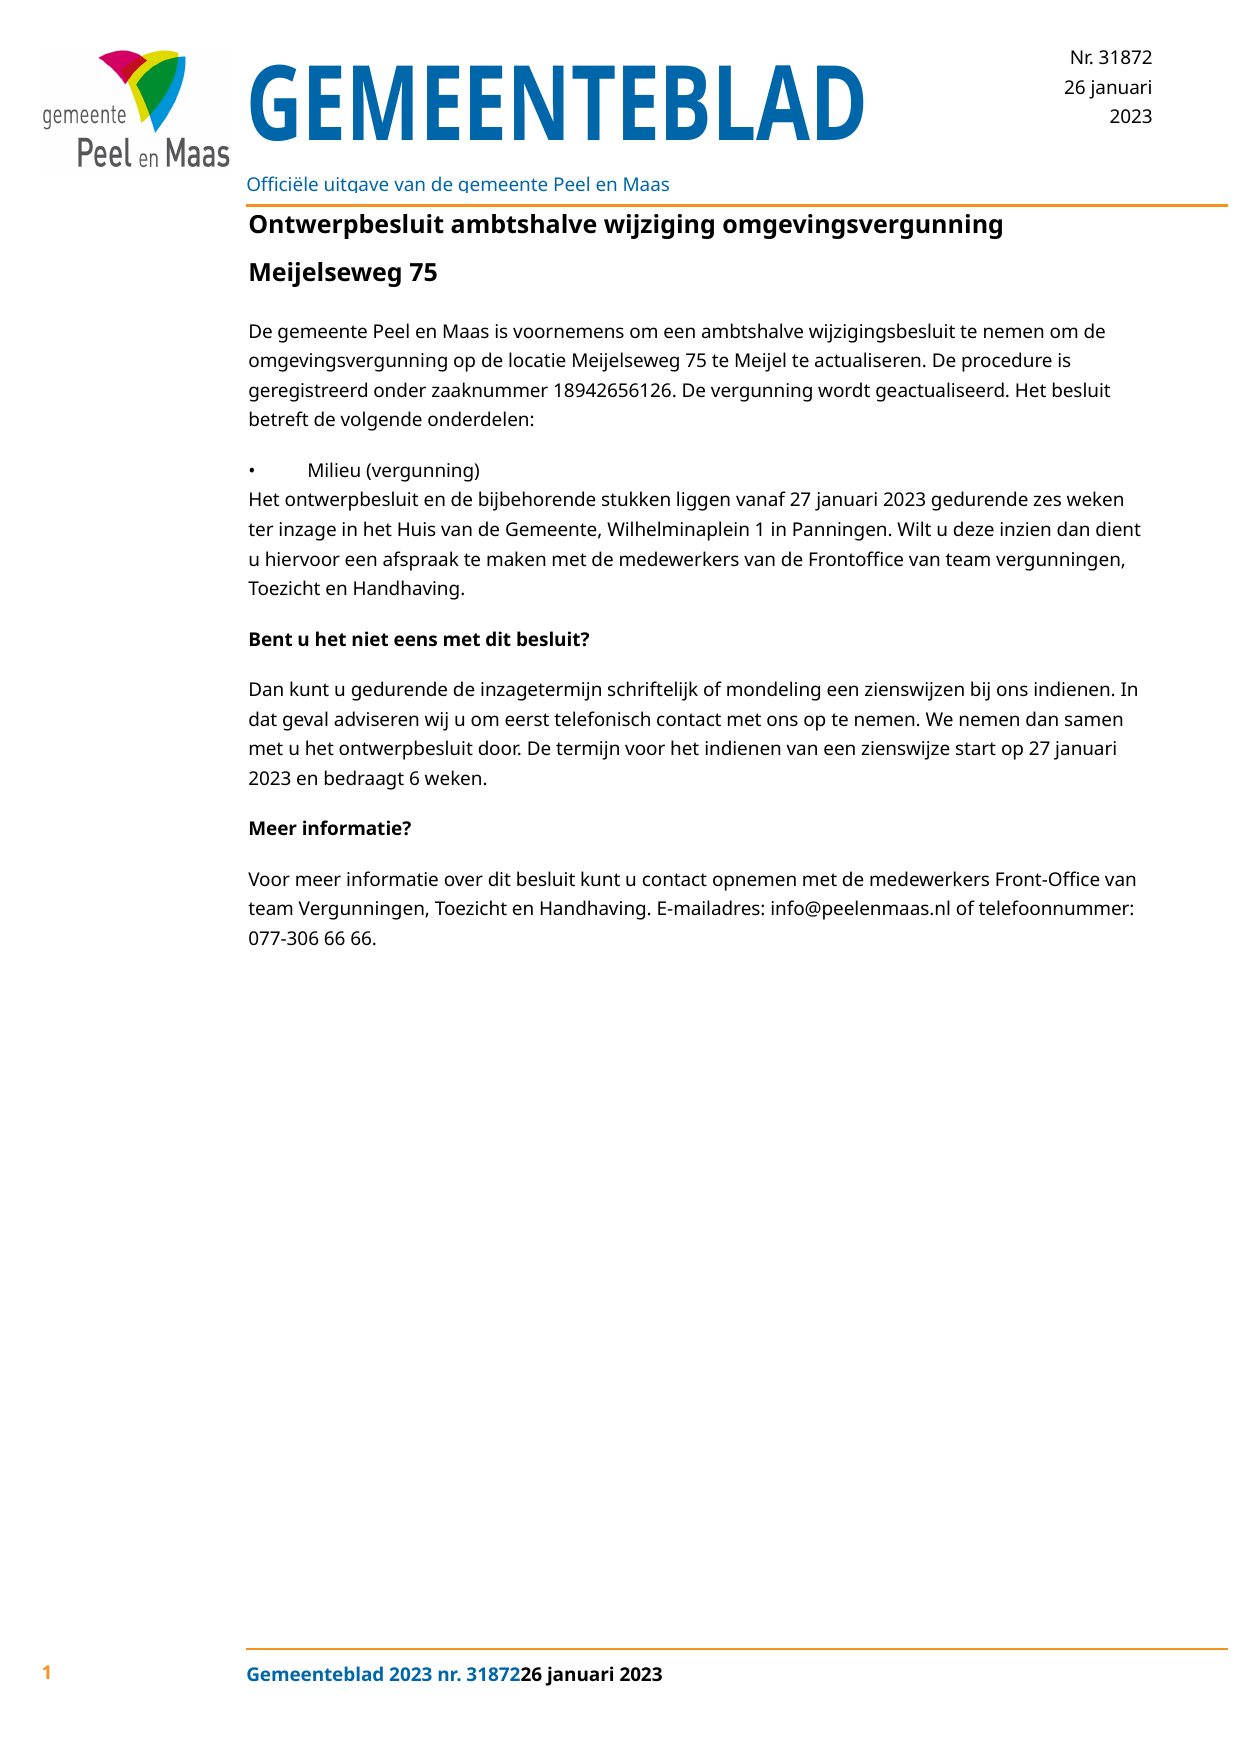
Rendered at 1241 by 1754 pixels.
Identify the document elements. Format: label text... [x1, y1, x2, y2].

text Bent u het niet eens met dit besluit? [248, 626, 1152, 652]
text Het ontwerpbesluit en de bijbehorende stukken liggen vanaf 27 januari 2023 gedurende zes weken ter inzage in het Huis van de Gemeente, Wilhelminaplein 1 in Panningen. Wilt u deze inzien dan dient u hiervoor een afspraak te maken met de medewerkers van de Frontoffice van team vergunningen, Toezicht en Handhaving. [248, 487, 1152, 601]
text Ontwerpbesluit ambtshalve wijziging omgevingsvergunning Meijelseweg 75 [248, 207, 1152, 288]
text De gemeente Peel en Maas is voornemens om een ambtshalve wijzigingsbesluit te nemen om de omgevingsvergunning op de locatie Meijelseweg 75 te Meijel te actualiseren. De procedure is geregistreerd onder zaaknummer 18942656126. De vergunning wordt geactualiseerd. Het besluit betreft de volgende onderdelen: [248, 318, 1152, 432]
list Milieu (vergunning) [248, 457, 1152, 483]
picture [41, 47, 231, 172]
text Voor meer informatie over dit besluit kunt u contact opnemen met de medewerkers Front-Office van team Vergunningen, Toezicht en Handhaving. E-mailadres: info@peelenmaas.nl of telefoonnummer: 077-306 66 66. [248, 866, 1152, 951]
text Meer informatie? [248, 815, 1152, 841]
text Dan kunt u gedurende de inzagetermijn schriftelijk of mondeling een zienswijzen bij ons indienen. In dat geval adviseren wij u om eerst telefonisch contact met ons op te nemen. We nemen dan samen met u het ontwerpbesluit door. De termijn voor het indienen van een zienswijze start op 27 januari 2023 en bedraagt 6 weken. [248, 676, 1152, 791]
